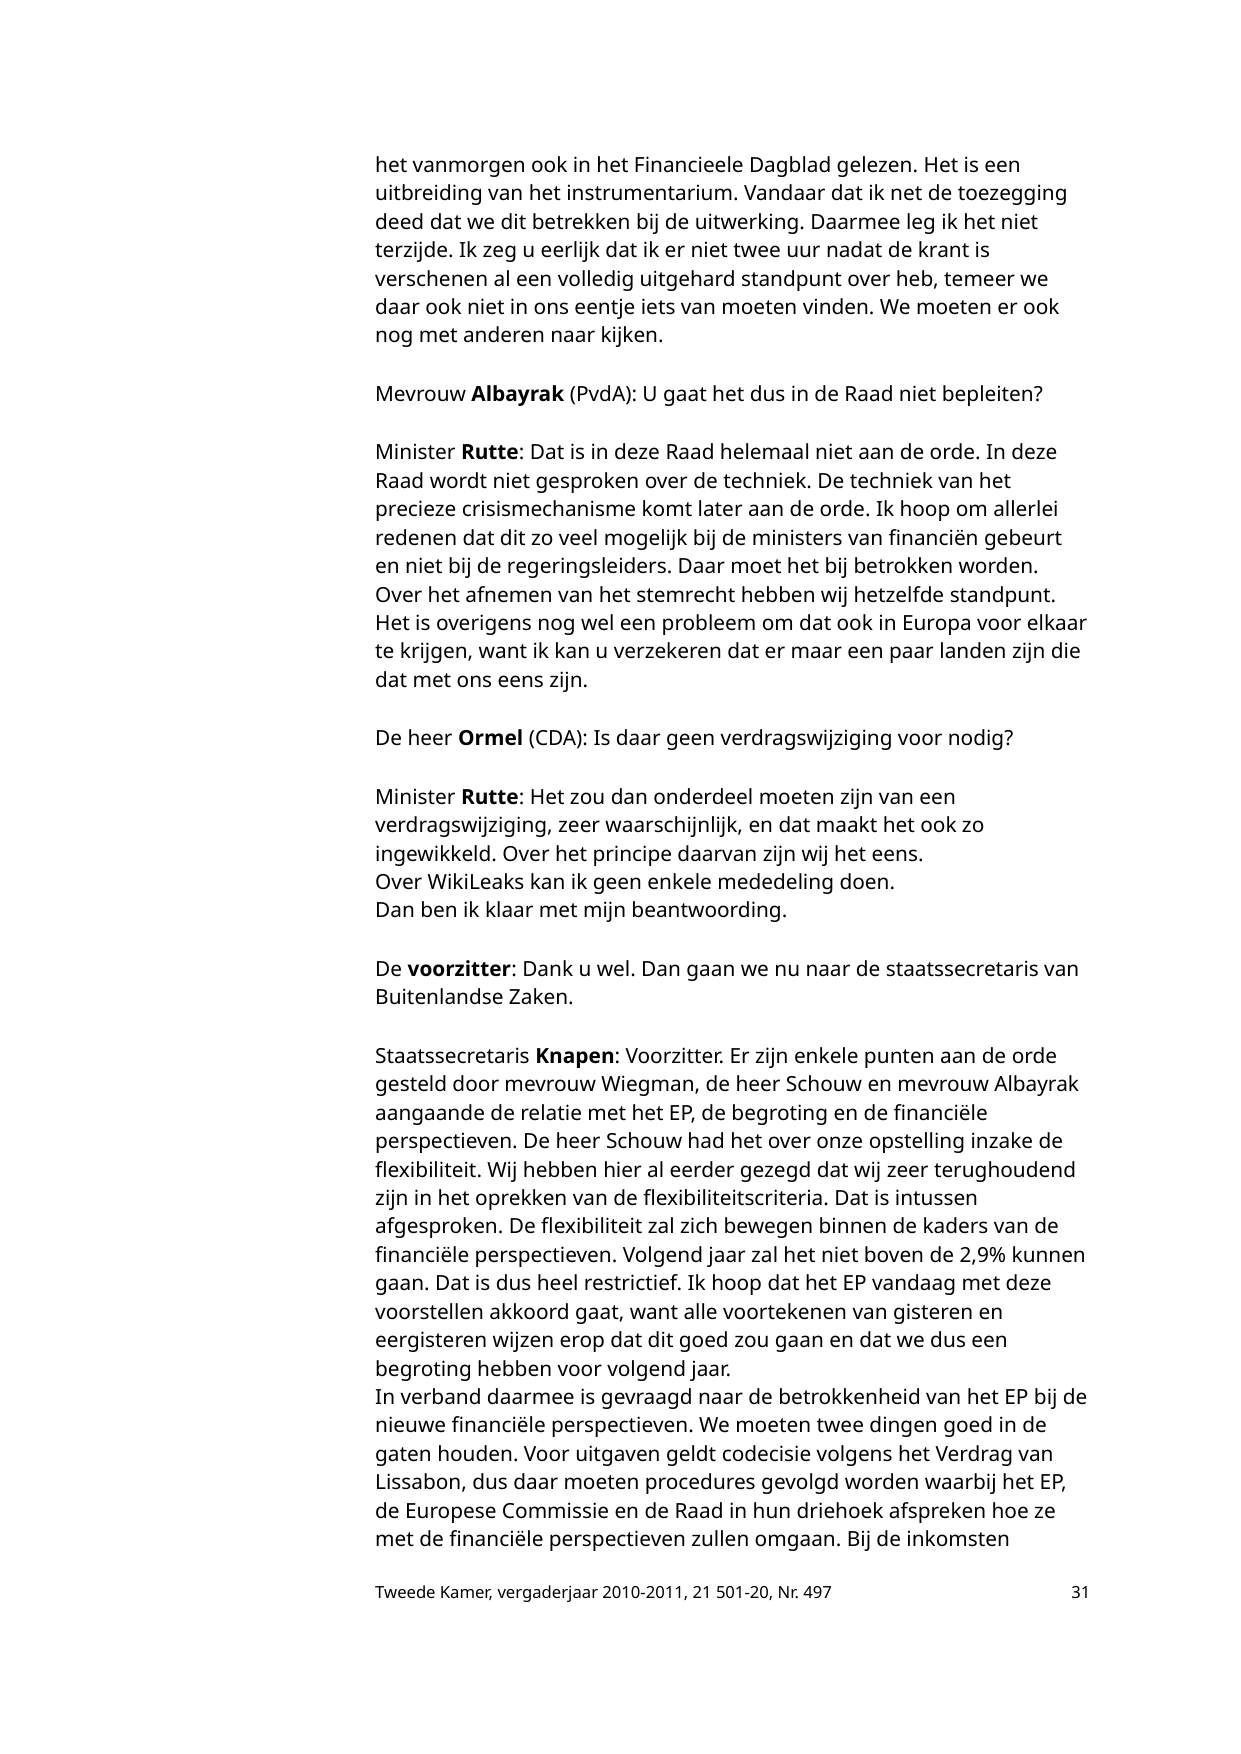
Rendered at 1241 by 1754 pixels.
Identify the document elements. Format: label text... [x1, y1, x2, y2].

text De heer Ormel (CDA): Is daar geen verdragswijziging voor nodig? [375, 723, 1090, 752]
text Dan ben ik klaar met mijn beantwoording. [375, 896, 1090, 924]
text Minister Rutte: Het zou dan onderdeel moeten zijn van een verdragswijziging, zeer waarschijnlijk, en dat maakt het ook zo ingewikkeld. Over het principe daarvan zijn wij het eens. [375, 782, 1090, 867]
text Over WikiLeaks kan ik geen enkele mededeling doen. [375, 867, 1090, 896]
text Staatssecretaris Knapen: Voorzitter. Er zijn enkele punten aan de orde gesteld door mevrouw Wiegman, de heer Schouw en mevrouw Albayrak aangaande de relatie met het EP, de begroting en de financiële perspectieven. De heer Schouw had het over onze opstelling inzake de flexibiliteit. Wij hebben hier al eerder gezegd dat wij zeer terughoudend zijn in het oprekken van de flexibiliteitscriteria. Dat is intussen afgesproken. De flexibiliteit zal zich bewegen binnen de kaders van de financiële perspectieven. Volgend jaar zal het niet boven de 2,9% kunnen gaan. Dat is dus heel restrictief. Ik hoop dat het EP vandaag met deze voorstellen akkoord gaat, want alle voortekenen van gisteren en eergisteren wijzen erop dat dit goed zou gaan en dat we dus een begroting hebben voor volgend jaar. [375, 1041, 1090, 1382]
text het vanmorgen ook in het Financieele Dagblad gelezen. Het is een uitbreiding van het instrumentarium. Vandaar dat ik net de toezegging deed dat we dit betrekken bij de uitwerking. Daarmee leg ik het niet terzijde. Ik zeg u eerlijk dat ik er niet twee uur nadat de krant is verschenen al een volledig uitgehard standpunt over heb, temeer we daar ook niet in ons eentje iets van moeten vinden. We moeten er ook nog met anderen naar kijken. [375, 150, 1090, 349]
text In verband daarmee is gevraagd naar de betrokkenheid van het EP bij de nieuwe financiële perspectieven. We moeten twee dingen goed in de gaten houden. Voor uitgaven geldt codecisie volgens het Verdrag van Lissabon, dus daar moeten procedures gevolgd worden waarbij het EP, de Europese Commissie en de Raad in hun driehoek afspreken hoe ze met de financiële perspectieven zullen omgaan. Bij de inkomsten [375, 1382, 1090, 1553]
text Minister Rutte: Dat is in deze Raad helemaal niet aan de orde. In deze Raad wordt niet gesproken over de techniek. De techniek van het precieze crisismechanisme komt later aan de orde. Ik hoop om allerlei redenen dat dit zo veel mogelijk bij de ministers van financiën gebeurt en niet bij de regeringsleiders. Daar moet het bij betrokken worden. Over het afnemen van het stemrecht hebben wij hetzelfde standpunt. Het is overigens nog wel een probleem om dat ook in Europa voor elkaar te krijgen, want ik kan u verzekeren dat er maar een paar landen zijn die dat met ons eens zijn. [375, 437, 1090, 693]
text Mevrouw Albayrak (PvdA): U gaat het dus in de Raad niet bepleiten? [375, 379, 1090, 407]
text De voorzitter: Dank u wel. Dan gaan we nu naar de staatssecretaris van Buitenlandse Zaken. [375, 954, 1090, 1011]
